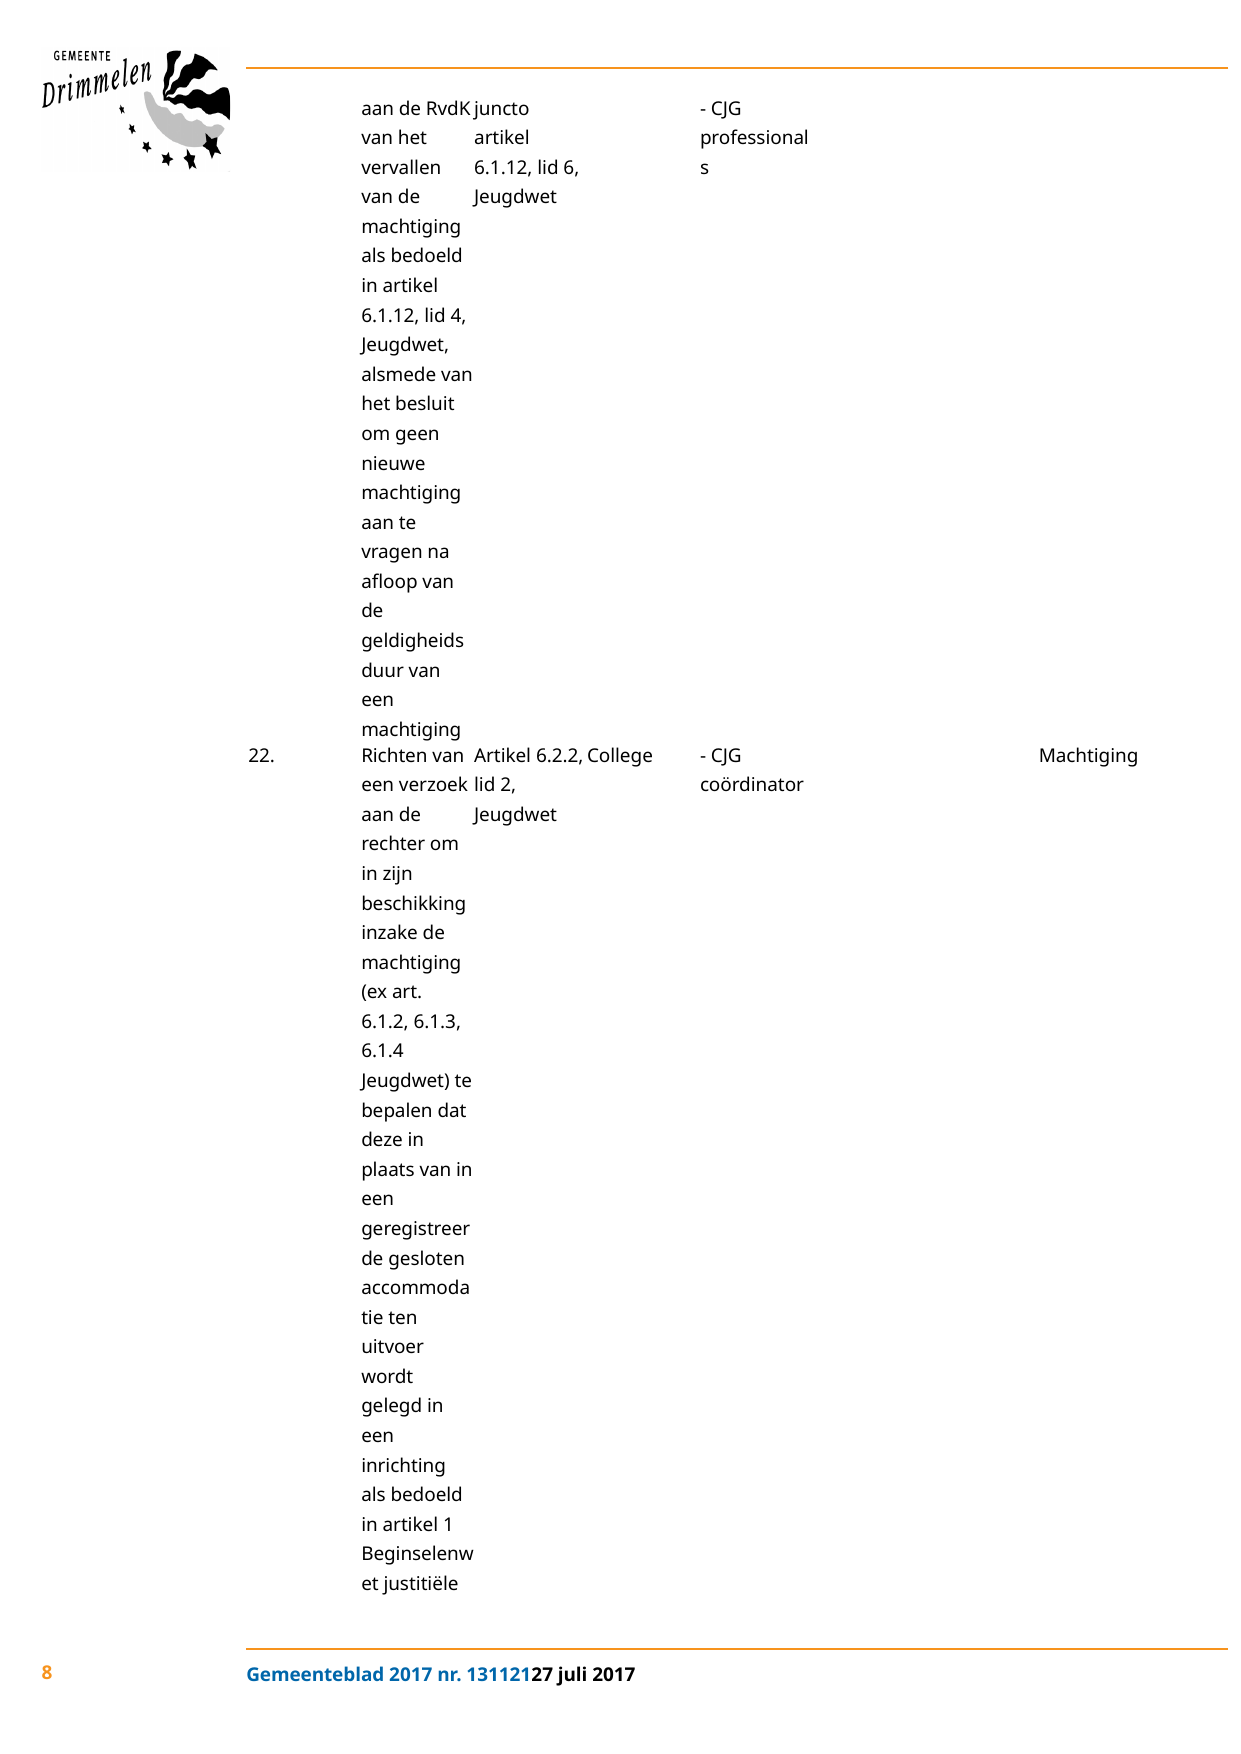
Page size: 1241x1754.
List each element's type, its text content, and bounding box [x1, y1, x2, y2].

table_cell [813, 95, 926, 742]
table_cell [813, 742, 926, 1596]
table_cell Artikel 6.2.2, lid 2, Jeugdwet [474, 742, 587, 1596]
table_cell Richten van een verzoek aan de rechter om in zijn beschikking inzake de machtiging (ex art. 6.1.2, 6.1.3, 6.1.4 Jeugdwet) te bepalen dat deze in plaats van in een geregistreerde gesloten accommodatie ten uitvoer wordt gelegd in een inrichting als bedoeld in artikel 1 Beginselenwet justitiële [361, 742, 474, 1596]
table_cell - CJG professionals [700, 95, 813, 742]
table_cell juncto artikel 6.1.12, lid 6, Jeugdwet [474, 95, 587, 742]
table_cell [1039, 95, 1152, 742]
table_cell 22. [248, 742, 361, 1596]
table_cell aan de RvdK van het vervallen van de machtiging als bedoeld in artikel 6.1.12, lid 4, Jeugdwet, alsmede van het besluit om geen nieuwe machtiging aan te vragen na afloop van de geldigheidsduur van een machtiging [361, 95, 474, 742]
table_cell [587, 95, 700, 742]
table_cell [926, 95, 1038, 742]
table_cell [248, 95, 361, 742]
table_cell - CJG coördinator [700, 742, 813, 1596]
table_cell College [587, 742, 700, 1596]
table_cell [926, 742, 1038, 1596]
picture [41, 47, 231, 172]
table_cell Machtiging [1039, 742, 1152, 1596]
